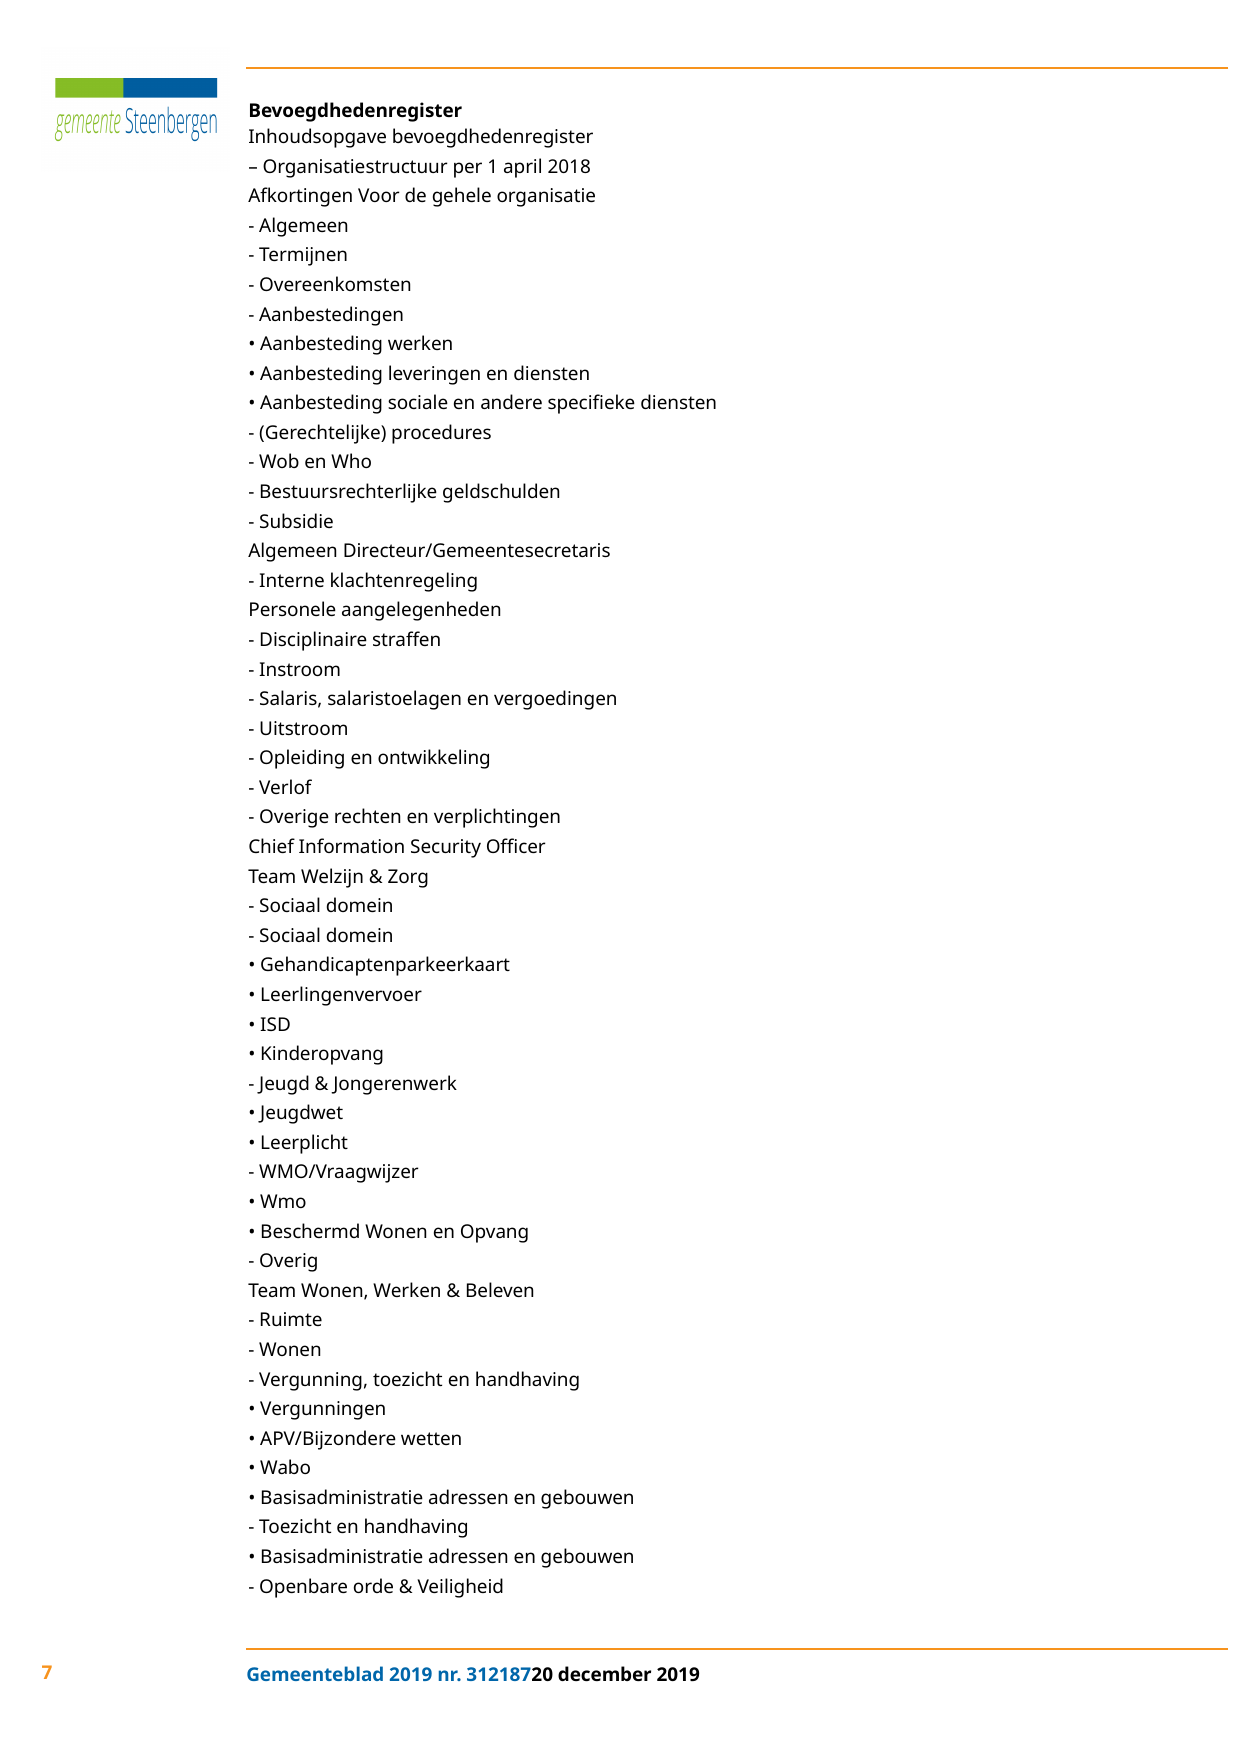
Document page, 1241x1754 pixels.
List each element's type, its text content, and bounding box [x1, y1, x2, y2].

text Chief Information Security Officer [248, 833, 1152, 859]
text - Algemeen [248, 212, 1152, 238]
text - Aanbestedingen [248, 301, 1152, 327]
text • Wabo [248, 1454, 1152, 1480]
text • Wmo [248, 1188, 1152, 1214]
text - Opleiding en ontwikkeling [248, 744, 1152, 770]
text - Uitstroom [248, 715, 1152, 741]
text • Aanbesteding werken [248, 330, 1152, 356]
text Team Wonen, Werken & Beleven [248, 1277, 1152, 1303]
text • Basisadministratie adressen en gebouwen [248, 1484, 1152, 1510]
text - Overig [248, 1247, 1152, 1273]
text • APV/Bijzondere wetten [248, 1425, 1152, 1451]
text • Aanbesteding leveringen en diensten [248, 360, 1152, 386]
text - (Gerechtelijke) procedures [248, 419, 1152, 445]
text • Vergunningen [248, 1395, 1152, 1421]
text - WMO/Vraagwijzer [248, 1159, 1152, 1184]
text Inhoudsopgave bevoegdhedenregister [248, 123, 1152, 149]
text • Aanbesteding sociale en andere specifieke diensten [248, 389, 1152, 415]
picture [41, 47, 231, 172]
text – Organisatiestructuur per 1 april 2018 [248, 153, 1152, 179]
text - Verlof [248, 774, 1152, 800]
text • Basisadministratie adressen en gebouwen [248, 1543, 1152, 1569]
text - Overeenkomsten [248, 271, 1152, 297]
text - Openbare orde & Veiligheid [248, 1573, 1152, 1599]
text Personele aangelegenheden [248, 597, 1152, 622]
text - Ruimte [248, 1307, 1152, 1332]
text - Subsidie [248, 508, 1152, 534]
text - Sociaal domein [248, 922, 1152, 948]
text Algemeen Directeur/Gemeentesecretaris [248, 537, 1152, 563]
text - Jeugd & Jongerenwerk [248, 1070, 1152, 1096]
text - Salaris, salaristoelagen en vergoedingen [248, 685, 1152, 711]
text - Vergunning, toezicht en handhaving [248, 1366, 1152, 1392]
text Team Welzijn & Zorg [248, 863, 1152, 889]
text Afkortingen Voor de gehele organisatie [248, 182, 1152, 208]
text - Termijnen [248, 242, 1152, 267]
text • Jeugdwet [248, 1099, 1152, 1125]
text • Kinderopvang [248, 1040, 1152, 1066]
text - Sociaal domein [248, 892, 1152, 918]
text - Disciplinaire straffen [248, 626, 1152, 652]
text - Wonen [248, 1336, 1152, 1362]
text Bevoegdhedenregister [248, 95, 1152, 123]
text - Bestuursrechterlijke geldschulden [248, 478, 1152, 504]
text - Toezicht en handhaving [248, 1514, 1152, 1539]
text • Leerlingenvervoer [248, 981, 1152, 1007]
text • Leerplicht [248, 1129, 1152, 1155]
text - Interne klachtenregeling [248, 567, 1152, 593]
text • ISD [248, 1011, 1152, 1037]
text • Gehandicaptenparkeerkaart [248, 952, 1152, 977]
text - Instroom [248, 656, 1152, 682]
text - Overige rechten en verplichtingen [248, 804, 1152, 829]
text • Beschermd Wonen en Opvang [248, 1218, 1152, 1244]
text - Wob en Who [248, 449, 1152, 474]
